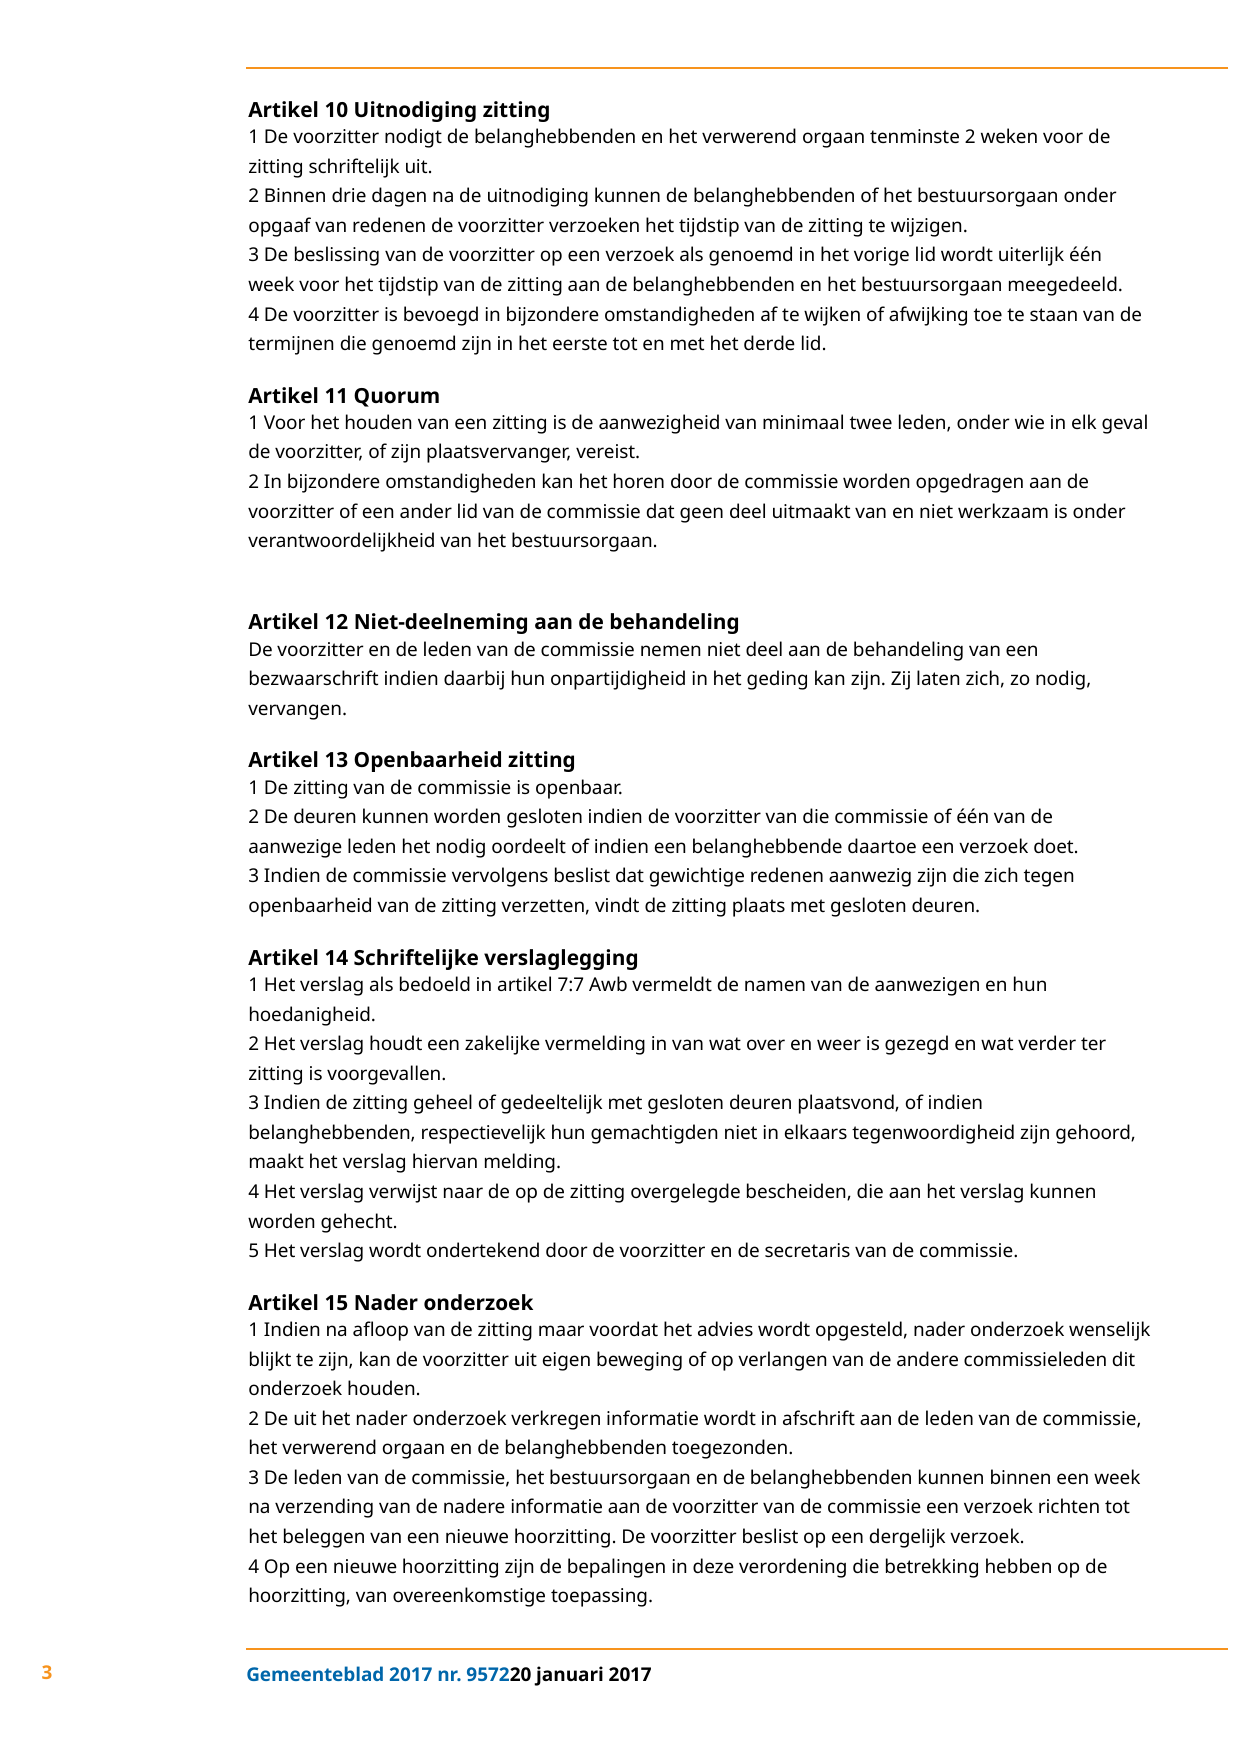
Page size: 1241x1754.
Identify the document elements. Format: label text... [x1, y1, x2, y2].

text 2 Binnen drie dagen na de uitnodiging kunnen de belanghebbenden of het bestuursorgaan onder opgaaf van redenen de voorzitter verzoeken het tijdstip van de zitting te wijzigen. [248, 182, 1152, 238]
text 5 Het verslag wordt ondertekend door de voorzitter en de secretaris van de commissie. [248, 1237, 1152, 1263]
text 4 Het verslag verwijst naar de op de zitting overgelegde bescheiden, die aan het verslag kunnen worden gehecht. [248, 1178, 1152, 1233]
text 1 Voor het houden van een zitting is de aanwezigheid van minimaal twee leden, onder wie in elk geval de voorzitter, of zijn plaatsvervanger, vereist. [248, 409, 1152, 464]
text 1 Het verslag als bedoeld in artikel 7:7 Awb vermeldt de namen van de aanwezigen en hun hoedanigheid. [248, 971, 1152, 1026]
text 3 De leden van de commissie, het bestuursorgaan en de belanghebbenden kunnen binnen een week na verzending van de nadere informatie aan de voorzitter van de commissie een verzoek richten tot het beleggen van een nieuwe hoorzitting. De voorzitter beslist op een dergelijk verzoek. [248, 1464, 1152, 1549]
text 4 De voorzitter is bevoegd in bijzondere omstandigheden af te wijken of afwijking toe te staan van de termijnen die genoemd zijn in het eerste tot en met het derde lid. [248, 301, 1152, 356]
text Artikel 10 Uitnodiging zitting [248, 95, 1152, 123]
text 3 De beslissing van de voorzitter op een verzoek als genoemd in het vorige lid wordt uiterlijk één week voor het tijdstip van de zitting aan de belanghebbenden en het bestuursorgaan meegedeeld. [248, 242, 1152, 297]
text Artikel 12 Niet-deelneming aan de behandeling [248, 607, 1152, 636]
text 4 Op een nieuwe hoorzitting zijn de bepalingen in deze verordening die betrekking hebben op de hoorzitting, van overeenkomstige toepassing. [248, 1553, 1152, 1608]
text Artikel 11 Quorum [248, 381, 1152, 409]
text Artikel 13 Openbaarheid zitting [248, 746, 1152, 774]
text Artikel 15 Nader onderzoek [248, 1288, 1152, 1316]
text 2 In bijzondere omstandigheden kan het horen door de commissie worden opgedragen aan de voorzitter of een ander lid van de commissie dat geen deel uitmaakt van en niet werkzaam is onder verantwoordelijkheid van het bestuursorgaan. [248, 468, 1152, 553]
text 3 Indien de zitting geheel of gedeeltelijk met gesloten deuren plaatsvond, of indien belanghebbenden, respectievelijk hun gemachtigden niet in elkaars tegenwoordigheid zijn gehoord, maakt het verslag hiervan melding. [248, 1089, 1152, 1174]
text 1 De voorzitter nodigt de belanghebbenden en het verwerend orgaan tenminste 2 weken voor de zitting schriftelijk uit. [248, 123, 1152, 178]
text De voorzitter en de leden van de commissie nemen niet deel aan de behandeling van een bezwaarschrift indien daarbij hun onpartijdigheid in het geding kan zijn. Zij laten zich, zo nodig, vervangen. [248, 636, 1152, 721]
text 2 De uit het nader onderzoek verkregen informatie wordt in afschrift aan de leden van de commissie, het verwerend orgaan en de belanghebbenden toegezonden. [248, 1405, 1152, 1460]
text 2 De deuren kunnen worden gesloten indien de voorzitter van die commissie of één van de aanwezige leden het nodig oordeelt of indien een belanghebbende daartoe een verzoek doet. [248, 803, 1152, 859]
text 1 Indien na afloop van de zitting maar voordat het advies wordt opgesteld, nader onderzoek wenselijk blijkt te zijn, kan de voorzitter uit eigen beweging of op verlangen van de andere commissieleden dit onderzoek houden. [248, 1316, 1152, 1401]
text 2 Het verslag houdt een zakelijke vermelding in van wat over en weer is gezegd en wat verder ter zitting is voorgevallen. [248, 1030, 1152, 1086]
text Artikel 14 Schriftelijke verslaglegging [248, 943, 1152, 971]
picture [41, 47, 231, 172]
text 1 De zitting van de commissie is openbaar. [248, 774, 1152, 800]
text 3 Indien de commissie vervolgens beslist dat gewichtige redenen aanwezig zijn die zich tegen openbaarheid van de zitting verzetten, vindt de zitting plaats met gesloten deuren. [248, 863, 1152, 918]
